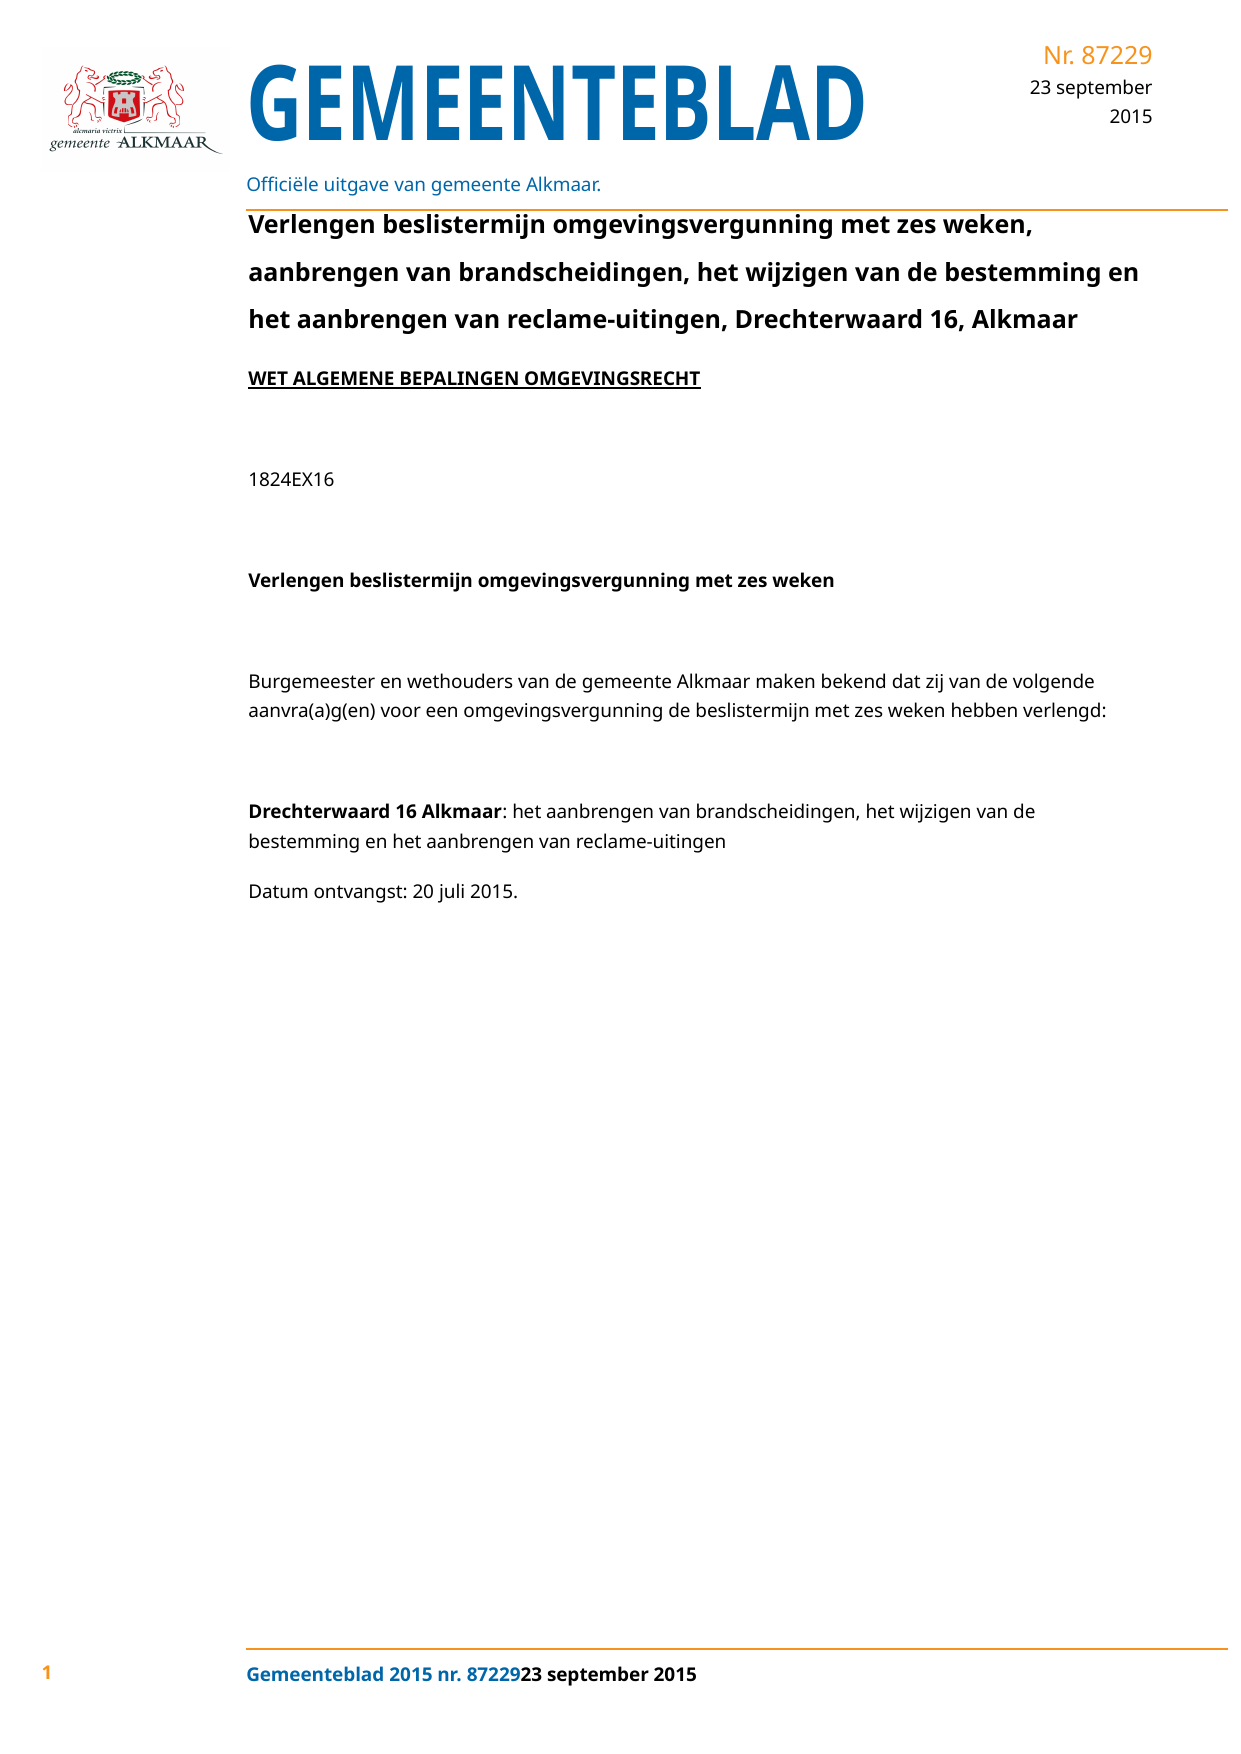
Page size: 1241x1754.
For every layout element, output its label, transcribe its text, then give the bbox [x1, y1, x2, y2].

picture [41, 47, 231, 172]
text Drechterwaard 16 Alkmaar: het aanbrengen van brandscheidingen, het wijzigen van de bestemming en het aanbrengen van reclame-uitingen [248, 798, 1152, 854]
text Verlengen beslistermijn omgevingsvergunning met zes weken, aanbrengen van brandscheidingen, het wijzigen van de bestemming en het aanbrengen van reclame-uitingen, Drechterwaard 16, Alkmaar [248, 211, 1152, 336]
text Verlengen beslistermijn omgevingsvergunning met zes weken [248, 567, 1152, 593]
text Datum ontvangst: 20 juli 2015. [248, 878, 1152, 904]
text WET ALGEMENE BEPALINGEN OMGEVINGSRECHT [248, 366, 1152, 391]
text Burgemeester en wethouders van de gemeente Alkmaar maken bekend dat zij van de volgende aanvra(a)g(en) voor een omgevingsvergunning de beslistermijn met zes weken hebben verlengd: [248, 668, 1152, 723]
text 1824EX16 [248, 466, 1152, 492]
